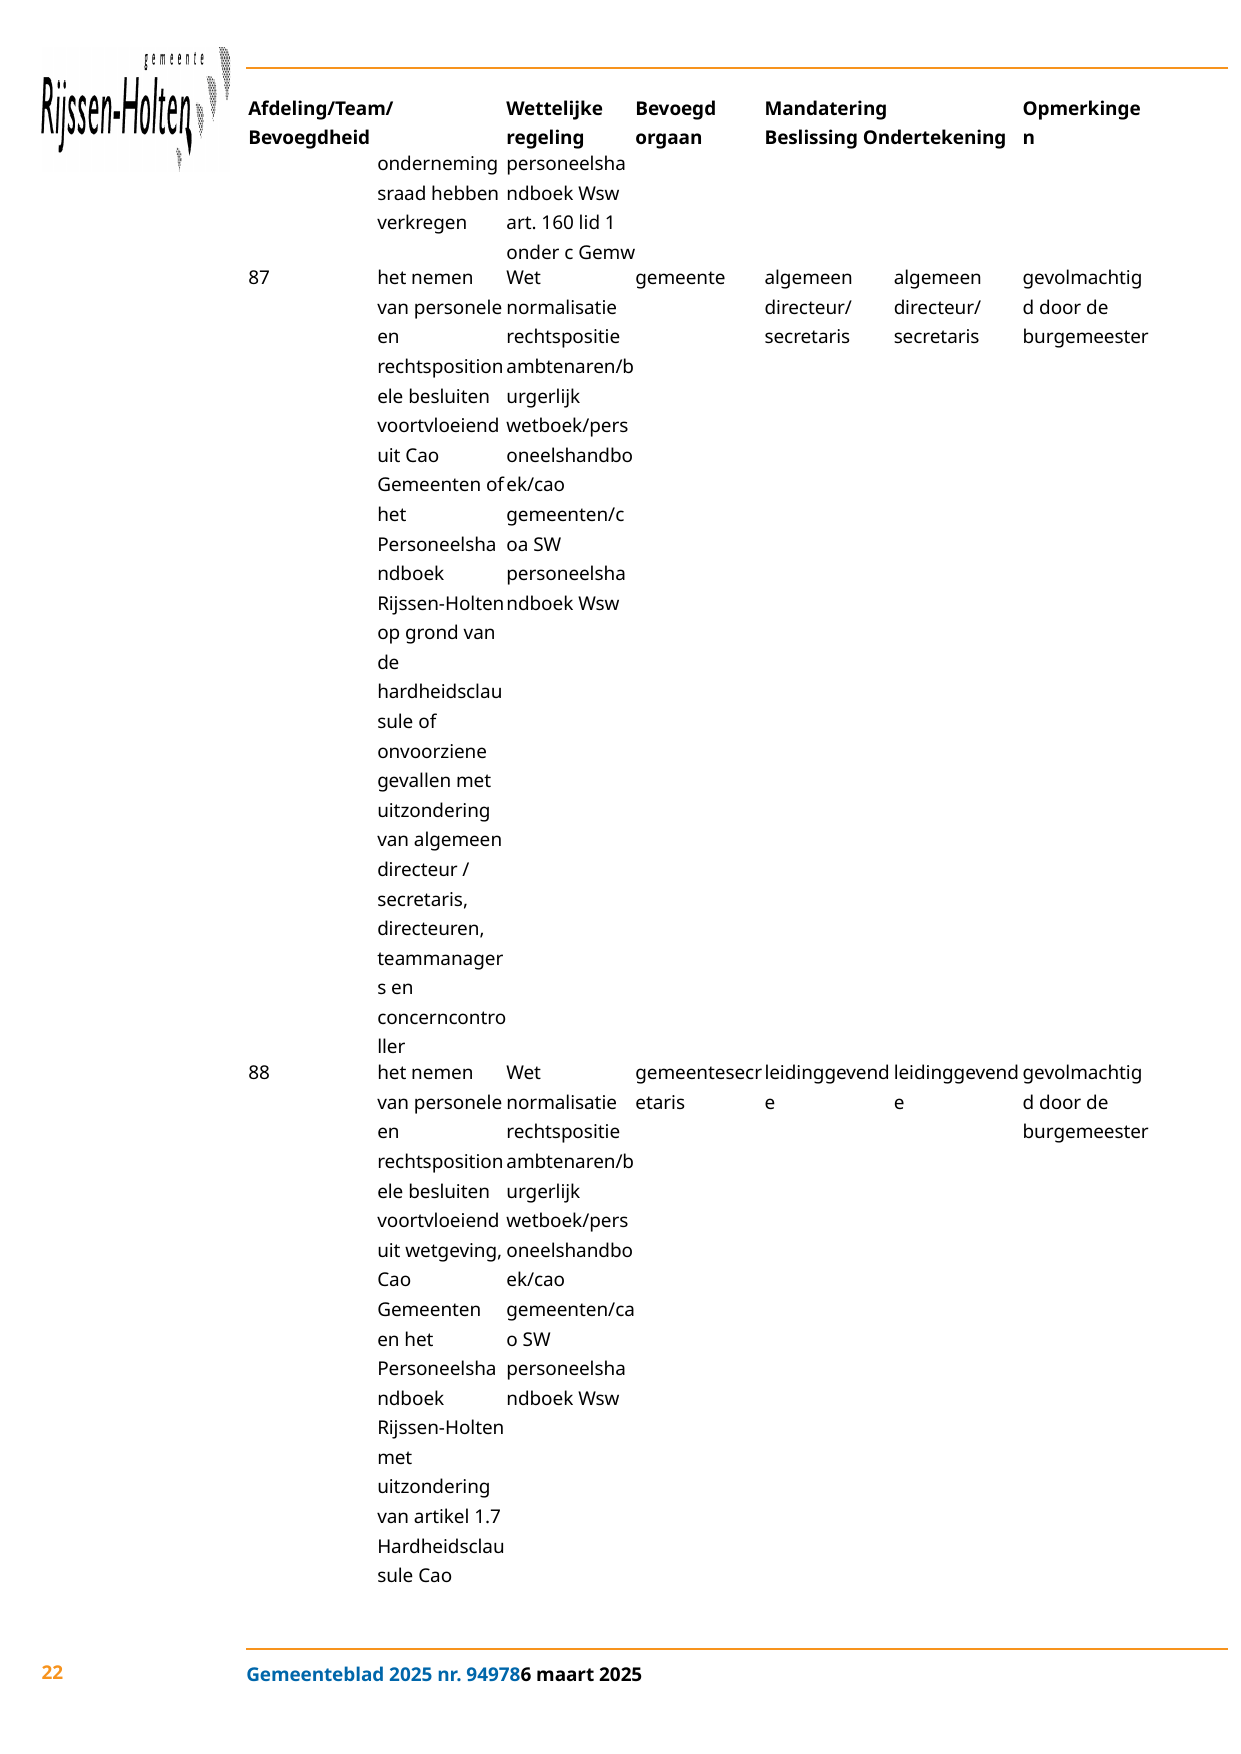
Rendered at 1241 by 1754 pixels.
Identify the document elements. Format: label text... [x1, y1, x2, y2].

table_cell ondernemingsraad hebben verkregen [377, 150, 506, 264]
table_cell [248, 150, 377, 264]
table_cell gevolmachtigd door de burgemeester [1023, 265, 1152, 1059]
table_header Wettelijke regeling [506, 95, 635, 150]
table_cell gemeentesecretaris [635, 1060, 764, 1588]
table_cell algemeen directeur/ secretaris [894, 265, 1022, 1059]
table_header Afdeling/Team/Bevoegdheid [248, 95, 506, 150]
table_cell [1023, 150, 1152, 264]
picture [41, 47, 231, 172]
table_cell algemeen directeur/ secretaris [764, 265, 893, 1059]
table_cell Wet normalisatie rechtspositie ambtenaren/burgerlijk wetboek/personeelshandboek/cao gemeenten/coa SW personeelshandboek Wsw [506, 265, 635, 1059]
table_header Mandatering Beslissing Ondertekening [764, 95, 1022, 150]
table_cell [635, 150, 764, 264]
table_cell personeelshandboek Wsw art. 160 lid 1 onder c Gemw [506, 150, 635, 264]
table_cell [894, 150, 1022, 264]
table_cell het nemen van personele en rechtspositionele besluiten voortvloeiend uit Cao Gemeenten of het Personeelshandboek Rijssen-Holten op grond van de hardheidsclausule of onvoorziene gevallen met uitzondering van algemeen directeur / secretaris, directeuren, teammanagers en concerncontroller [377, 265, 506, 1059]
table_header Opmerkingen [1023, 95, 1152, 150]
table_cell gevolmachtigd door de burgemeester [1023, 1060, 1152, 1588]
table_cell gemeente [635, 265, 764, 1059]
table_cell 87 [248, 265, 377, 1059]
table_header Bevoegd orgaan [635, 95, 764, 150]
table_cell 88 [248, 1060, 377, 1588]
table_cell leidinggevende [764, 1060, 893, 1588]
table_cell het nemen van personele en rechtspositionele besluiten voortvloeiend uit wetgeving, Cao Gemeenten en het Personeelshandboek Rijssen-Holten met uitzondering van artikel 1.7 Hardheidsclausule Cao [377, 1060, 506, 1588]
table_cell [764, 150, 893, 264]
table_cell leidinggevende [894, 1060, 1022, 1588]
table_cell Wet normalisatie rechtspositie ambtenaren/burgerlijk wetboek/personeelshandboek/cao gemeenten/cao SW personeelshandboek Wsw [506, 1060, 635, 1588]
